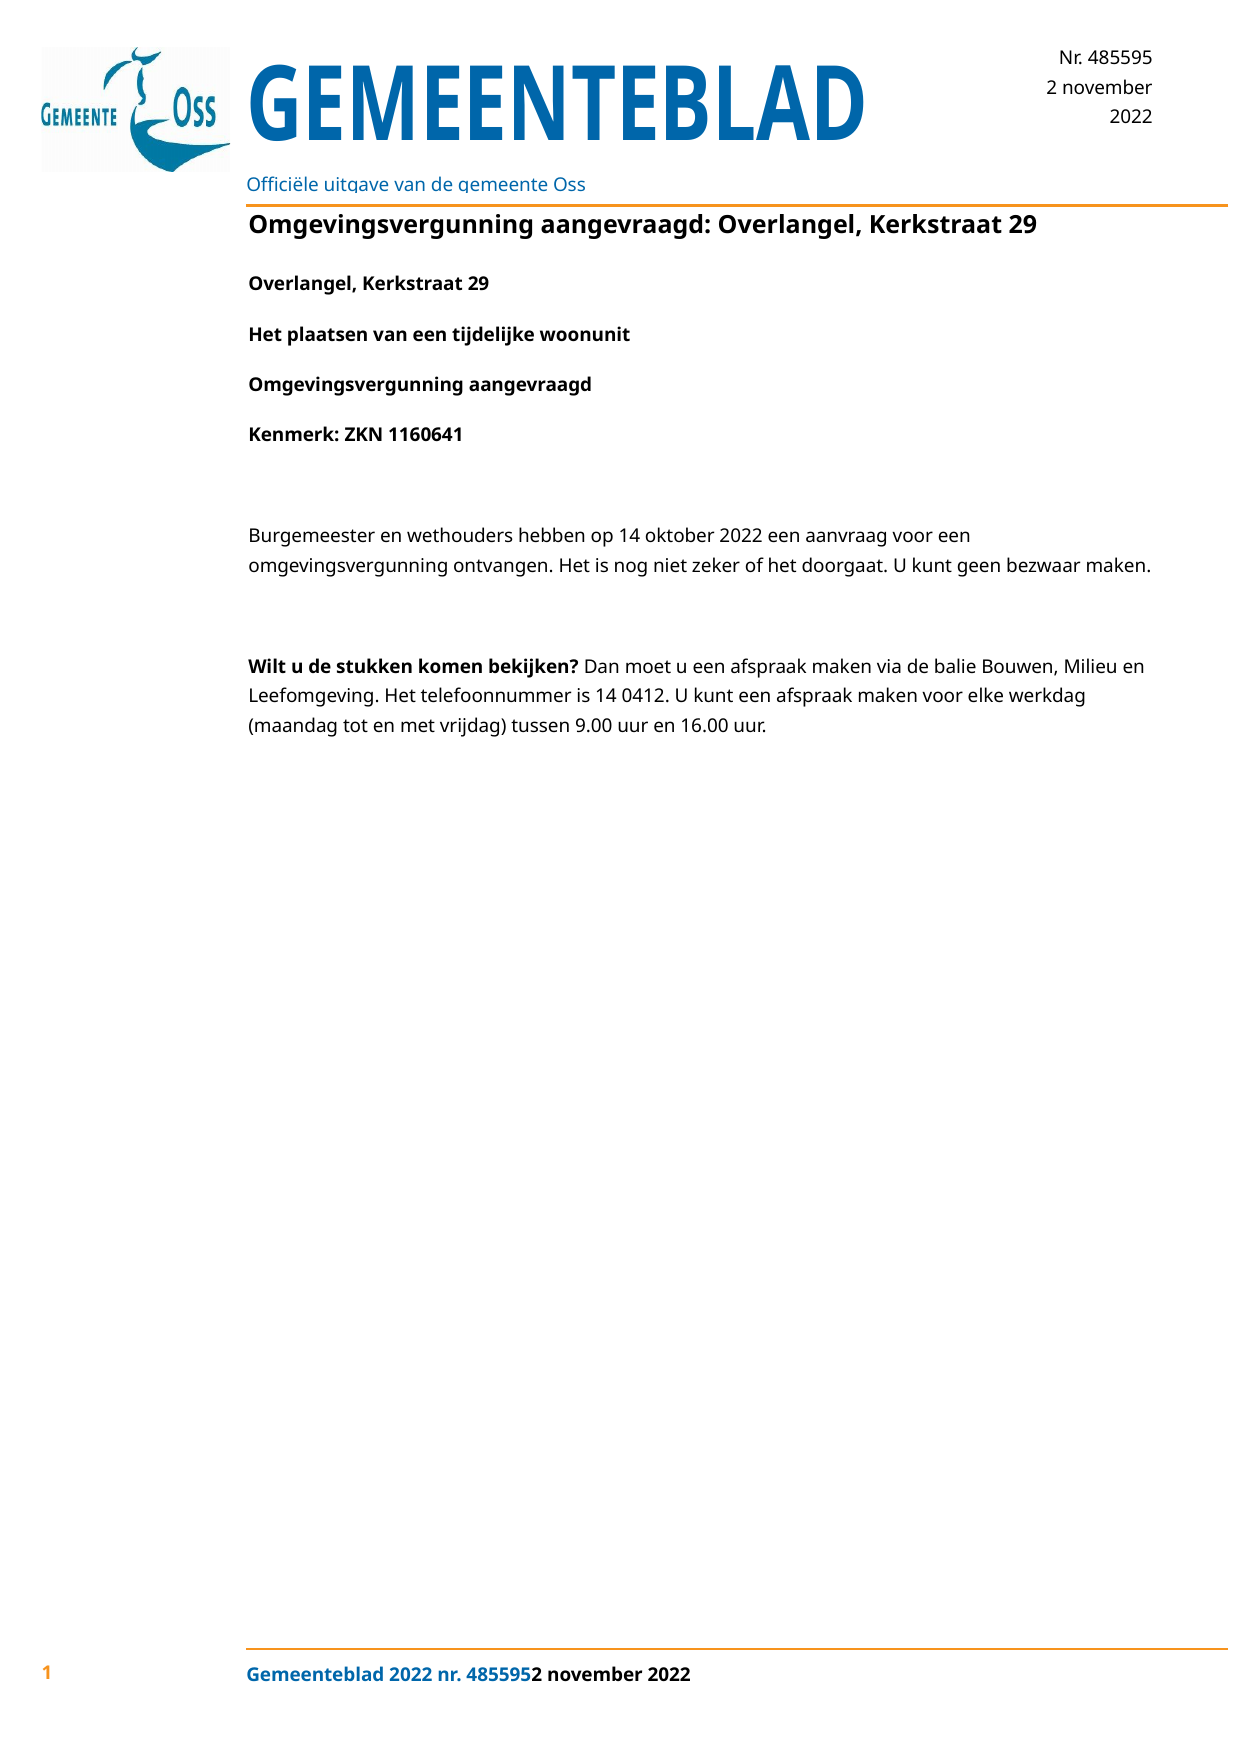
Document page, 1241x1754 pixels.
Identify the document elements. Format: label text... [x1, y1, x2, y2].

text Omgevingsvergunning aangevraagd: Overlangel, Kerkstraat 29 [248, 207, 1152, 241]
text Burgemeester en wethouders hebben op 14 oktober 2022 een aanvraag voor een omgevingsvergunning ontvangen. Het is nog niet zeker of het doorgaat. U kunt geen bezwaar maken. [248, 522, 1152, 578]
picture [41, 47, 231, 172]
text Kenmerk: ZKN 1160641 [248, 422, 1152, 447]
text Omgevingsvergunning aangevraagd [248, 371, 1152, 397]
text Het plaatsen van een tijdelijke woonunit [248, 321, 1152, 346]
text Overlangel, Kerkstraat 29 [248, 270, 1152, 296]
text Wilt u de stukken komen bekijken? Dan moet u een afspraak maken via de balie Bouwen, Milieu en Leefomgeving. Het telefoonnummer is 14 0412. U kunt een afspraak maken voor elke werkdag (maandag tot en met vrijdag) tussen 9.00 uur en 16.00 uur. [248, 653, 1152, 738]
